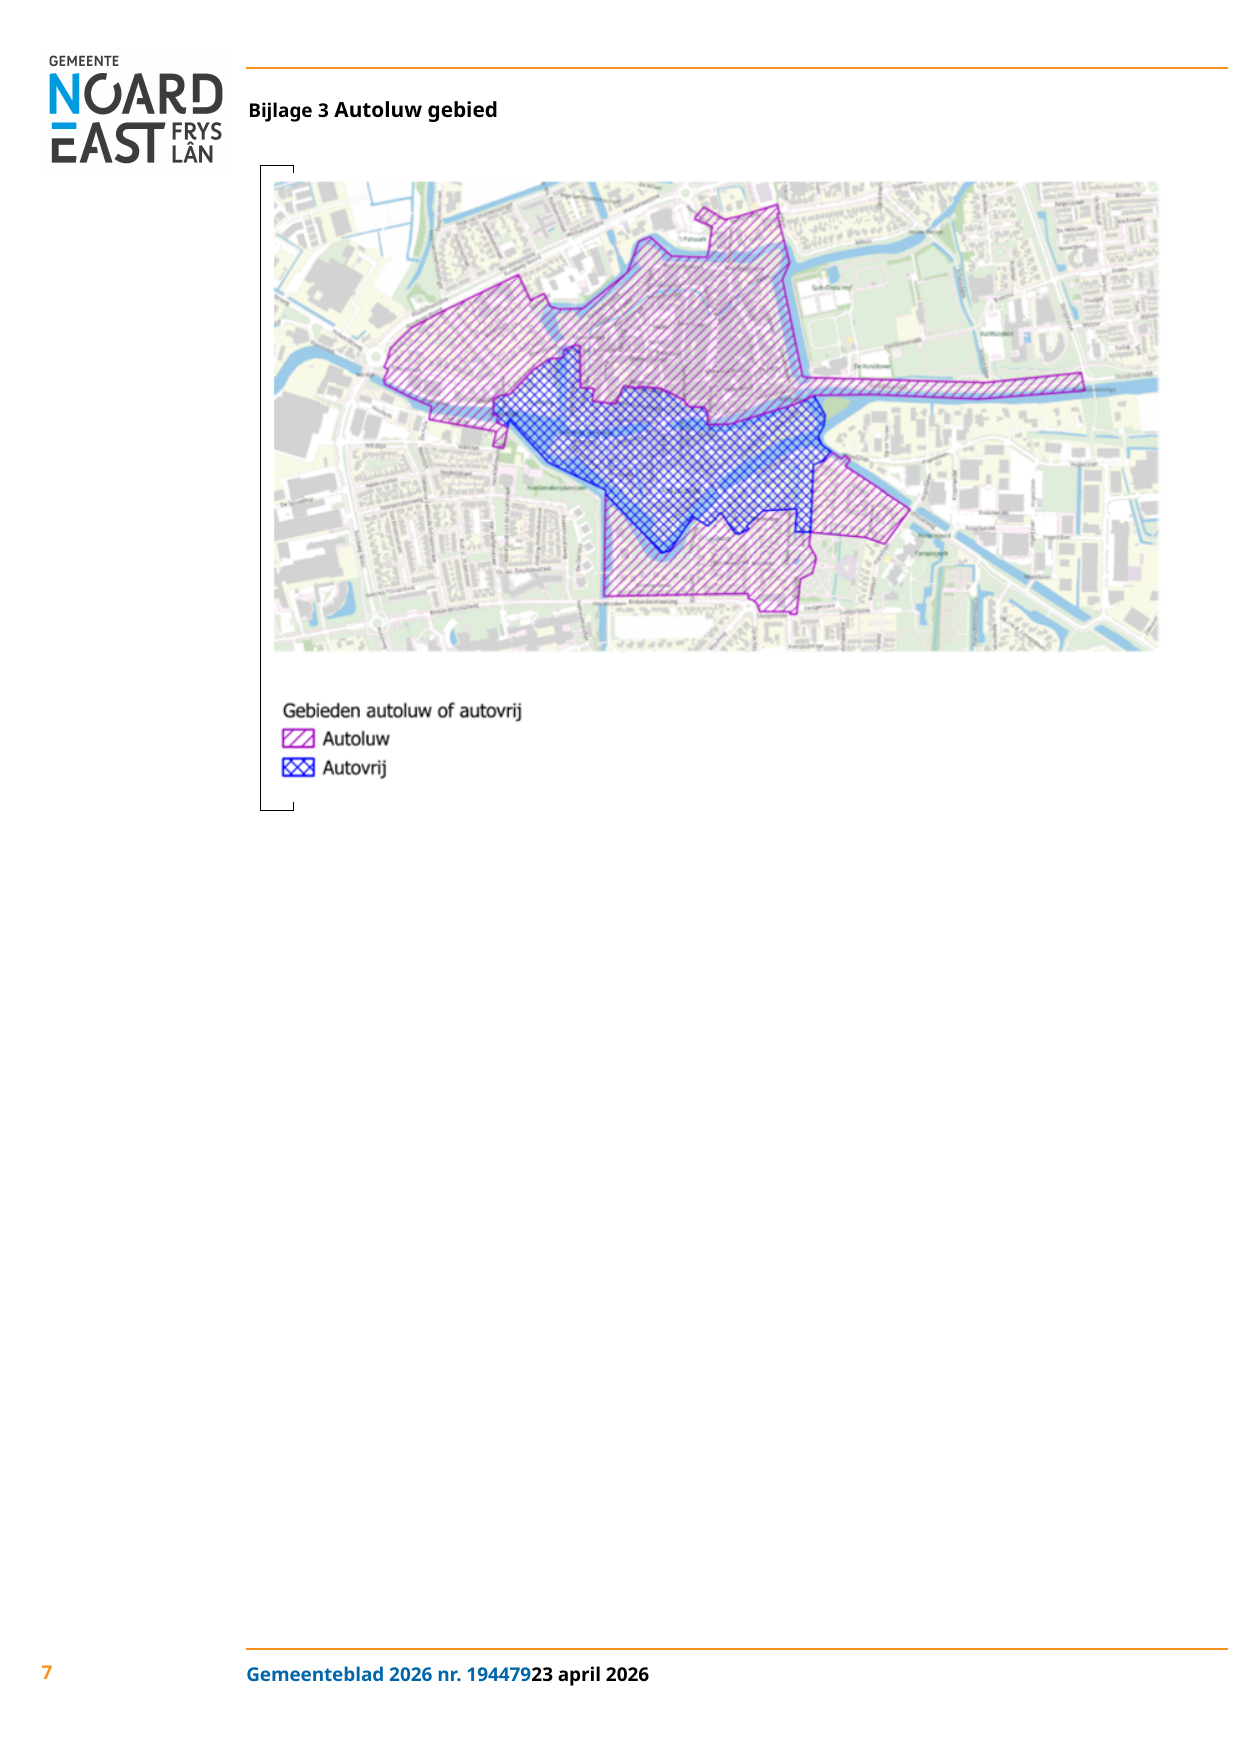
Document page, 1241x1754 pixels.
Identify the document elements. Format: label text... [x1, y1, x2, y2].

text Bijlage 3 Autoluw gebied [248, 95, 1152, 123]
picture [268, 173, 1173, 802]
picture [41, 47, 231, 172]
